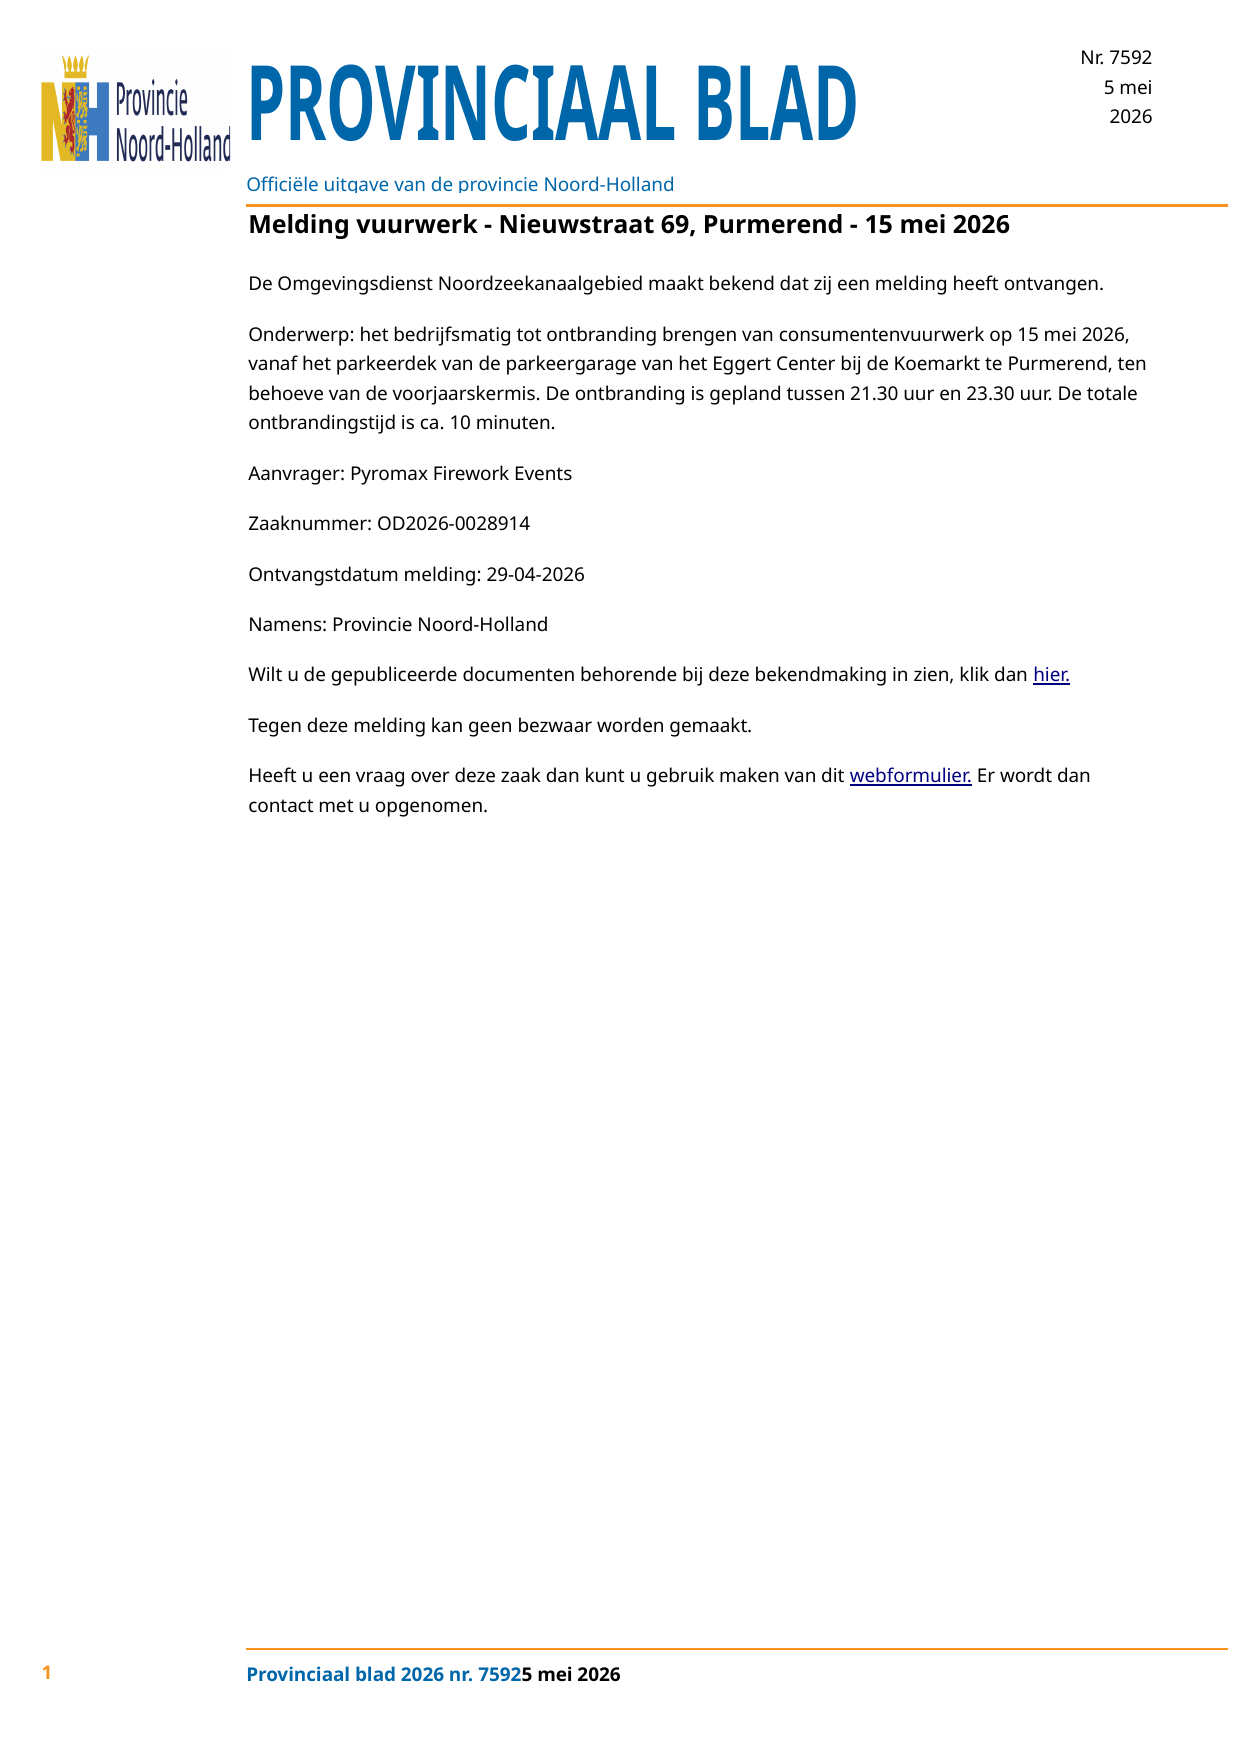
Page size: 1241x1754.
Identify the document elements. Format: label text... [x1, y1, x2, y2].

text Namens: Provincie Noord-Holland [248, 611, 1152, 637]
text Onderwerp: het bedrijfsmatig tot ontbranding brengen van consumentenvuurwerk op 15 mei 2026, vanaf het parkeerdek van de parkeergarage van het Eggert Center bij de Koemarkt te Purmerend, ten behoeve van de voorjaarskermis. De ontbranding is gepland tussen 21.30 uur en 23.30 uur. De totale ontbrandingstijd is ca. 10 minuten. [248, 321, 1152, 435]
text Aanvrager: Pyromax Firework Events [248, 460, 1152, 486]
text De Omgevingsdienst Noordzeekanaalgebied maakt bekend dat zij een melding heeft ontvangen. [248, 270, 1152, 296]
text Melding vuurwerk - Nieuwstraat 69, Purmerend - 15 mei 2026 [248, 207, 1152, 241]
picture [41, 47, 231, 172]
text Wilt u de gepubliceerde documenten behorende bij deze bekendmaking in zien, klik dan hier. [248, 662, 1152, 687]
text Ontvangstdatum melding: 29-04-2026 [248, 561, 1152, 586]
text Tegen deze melding kan geen bezwaar worden gemaakt. [248, 712, 1152, 738]
text Zaaknummer: OD2026-0028914 [248, 510, 1152, 536]
text Heeft u een vraag over deze zaak dan kunt u gebruik maken van dit webformulier. Er wordt dan contact met u opgenomen. [248, 762, 1152, 818]
